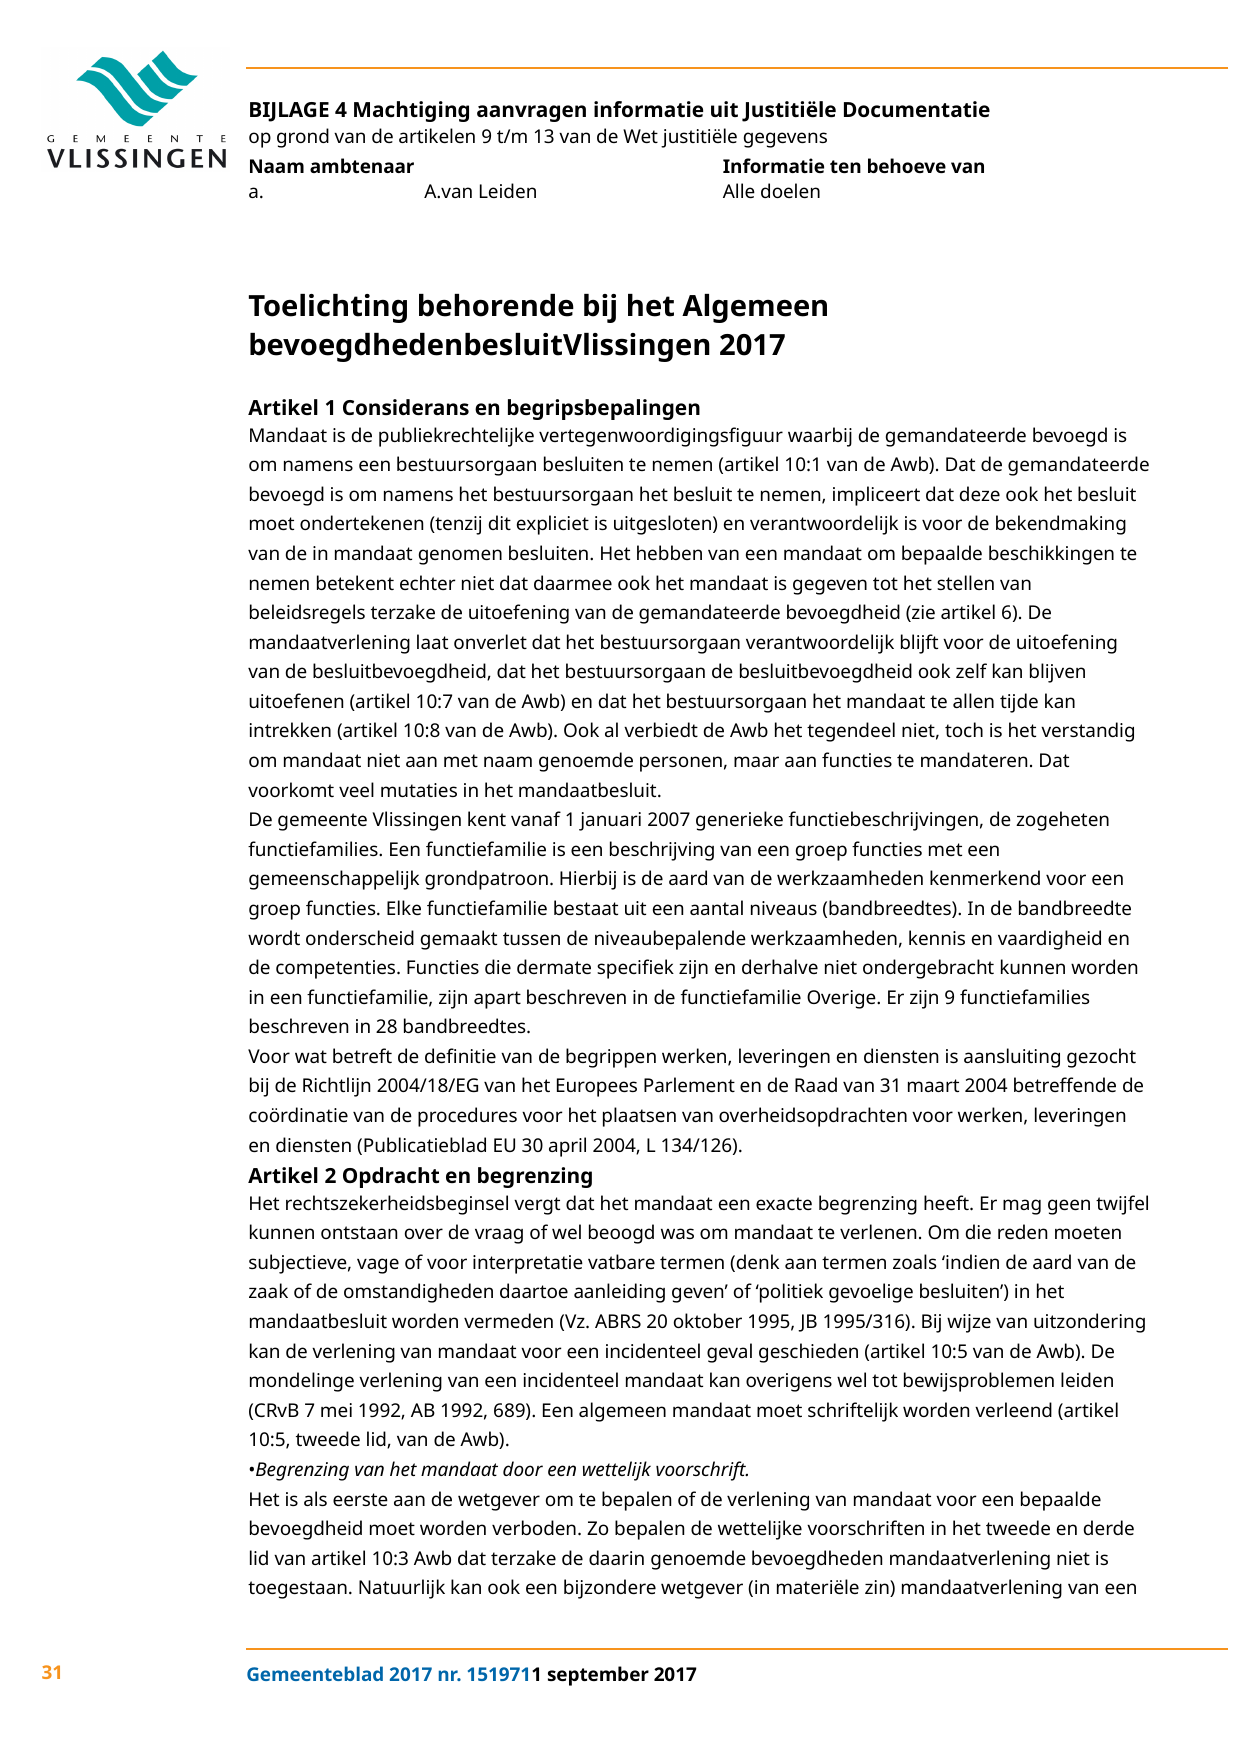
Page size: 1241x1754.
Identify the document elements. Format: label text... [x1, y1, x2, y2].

text op grond van de artikelen 9 t/m 13 van de Wet justitiële gegevens [248, 123, 1152, 149]
text Artikel 1 Considerans en begripsbepalingen [248, 393, 1152, 422]
table_cell [723, 256, 1152, 282]
picture [41, 47, 231, 172]
table_cell A.van Leiden [424, 179, 723, 204]
text BIJLAGE 4 Machtiging aanvragen informatie uit Justitiële Documentatie [248, 95, 1152, 123]
table_cell Alle doelen [723, 179, 1152, 204]
text •Begrenzing van het mandaat door een wettelijk voorschrift. [248, 1456, 1152, 1482]
table_cell [248, 205, 424, 230]
table_cell a. [248, 179, 424, 204]
table_cell [723, 205, 1152, 230]
text De gemeente Vlissingen kent vanaf 1 januari 2007 generieke functiebeschrijvingen, de zogeheten functiefamilies. Een functiefamilie is een beschrijving van een groep functies met een gemeenschappelijk grondpatroon. Hierbij is de aard van de werkzaamheden kenmerkend voor een groep functies. Elke functiefamilie bestaat uit een aantal niveaus (bandbreedtes). In de bandbreedte wordt onderscheid gemaakt tussen de niveaubepalende werkzaamheden, kennis en vaardigheid en de competenties. Functies die dermate specifiek zijn en derhalve niet ondergebracht kunnen worden in een functiefamilie, zijn apart beschreven in de functiefamilie Overige. Er zijn 9 functiefamilies beschreven in 28 bandbreedtes. [248, 806, 1152, 1039]
table_cell [248, 230, 424, 256]
table_header Naam ambtenaar [248, 153, 723, 179]
text Voor wat betreft de definitie van de begrippen werken, leveringen en diensten is aansluiting gezocht bij de Richtlijn 2004/18/EG van het Europees Parlement en de Raad van 31 maart 2004 betreffende de coördinatie van de procedures voor het plaatsen van overheidsopdrachten voor werken, leveringen en diensten (Publicatieblad EU 30 april 2004, L 134/126). [248, 1043, 1152, 1158]
table_cell [424, 256, 723, 282]
text Het rechtszekerheidsbeginsel vergt dat het mandaat een exacte begrenzing heeft. Er mag geen twijfel kunnen ontstaan over de vraag of wel beoogd was om mandaat te verlenen. Om die reden moeten subjectieve, vage of voor interpretatie vatbare termen (denk aan termen zoals ‘indien de aard van de zaak of de omstandigheden daartoe aanleiding geven’ of ‘politiek gevoelige besluiten’) in het mandaatbesluit worden vermeden (Vz. ABRS 20 oktober 1995, JB 1995/316). Bij wijze van uitzondering kan de verlening van mandaat voor een incidenteel geval geschieden (artikel 10:5 van de Awb). De mondelinge verlening van een incidenteel mandaat kan overigens wel tot bewijsproblemen leiden (CRvB 7 mei 1992, AB 1992, 689). Een algemeen mandaat moet schriftelijk worden verleend (artikel 10:5, tweede lid, van de Awb). [248, 1190, 1152, 1452]
text Mandaat is de publiekrechtelijke vertegenwoordigingsfiguur waarbij de gemandateerde bevoegd is om namens een bestuursorgaan besluiten te nemen (artikel 10:1 van de Awb). Dat de gemandateerde bevoegd is om namens het bestuursorgaan het besluit te nemen, impliceert dat deze ook het besluit moet ondertekenen (tenzij dit expliciet is uitgesloten) en verantwoordelijk is voor de bekendmaking van de in mandaat genomen besluiten. Het hebben van een mandaat om bepaalde beschikkingen te nemen betekent echter niet dat daarmee ook het mandaat is gegeven tot het stellen van beleidsregels terzake de uitoefening van de gemandateerde bevoegdheid (zie artikel 6). De mandaatverlening laat onverlet dat het bestuursorgaan verantwoordelijk blijft voor de uitoefening van de besluitbevoegdheid, dat het bestuursorgaan de besluitbevoegdheid ook zelf kan blijven uitoefenen (artikel 10:7 van de Awb) en dat het bestuursorgaan het mandaat te allen tijde kan intrekken (artikel 10:8 van de Awb). Ook al verbiedt de Awb het tegendeel niet, toch is het verstandig om mandaat niet aan met naam genoemde personen, maar aan functies te mandateren. Dat voorkomt veel mutaties in het mandaatbesluit. [248, 422, 1152, 803]
text Artikel 2 Opdracht en begrenzing [248, 1161, 1152, 1190]
table_cell [723, 230, 1152, 256]
table_cell [248, 256, 424, 282]
text Het is als eerste aan de wetgever om te bepalen of de verlening van mandaat voor een bepaalde bevoegdheid moet worden verboden. Zo bepalen de wettelijke voorschriften in het tweede en derde lid van artikel 10:3 Awb dat terzake de daarin genoemde bevoegdheden mandaatverlening niet is toegestaan. Natuurlijk kan ook een bijzondere wetgever (in materiële zin) mandaatverlening van een [248, 1486, 1152, 1600]
table_cell [424, 230, 723, 256]
table_header Informatie ten behoeve van [723, 153, 1152, 179]
table_cell [424, 205, 723, 230]
text Toelichting behorende bij het Algemeen bevoegdhedenbesluitVlissingen 2017 [248, 285, 1152, 364]
